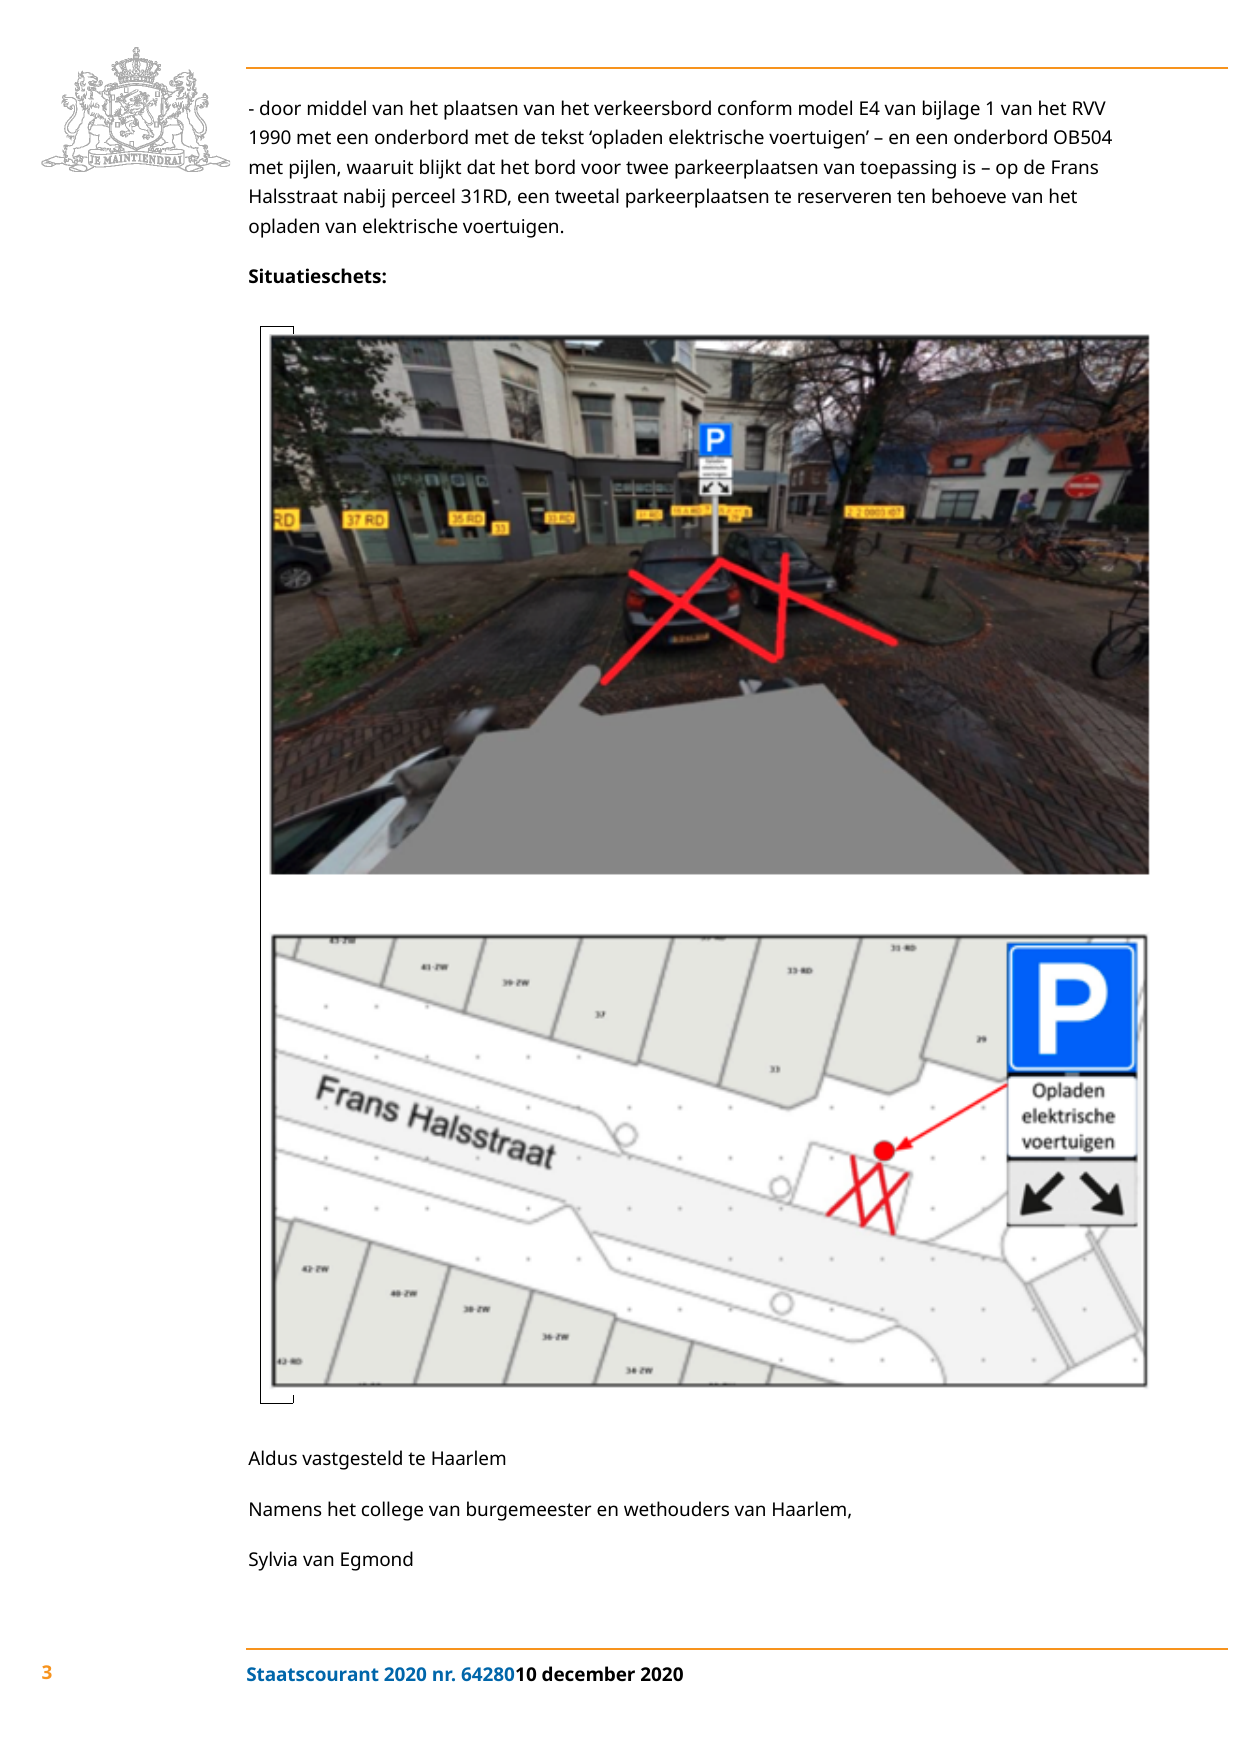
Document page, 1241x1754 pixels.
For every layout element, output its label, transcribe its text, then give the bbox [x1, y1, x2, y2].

picture [41, 47, 231, 172]
text Situatieschets: [248, 263, 1152, 289]
picture [268, 334, 1155, 1395]
text Namens het college van burgemeester en wethouders van Haarlem, [248, 1496, 1152, 1522]
text Sylvia van Egmond [248, 1546, 1152, 1572]
text Aldus vastgesteld te Haarlem [248, 1445, 1152, 1471]
text - door middel van het plaatsen van het verkeersbord conform model E4 van bijlage 1 van het RVV 1990 met een onderbord met de tekst ‘opladen elektrische voertuigen’ – en een onderbord OB504 met pijlen, waaruit blijkt dat het bord voor twee parkeerplaatsen van toepassing is – op de Frans Halsstraat nabij perceel 31RD, een tweetal parkeerplaatsen te reserveren ten behoeve van het opladen van elektrische voertuigen. [248, 95, 1152, 239]
